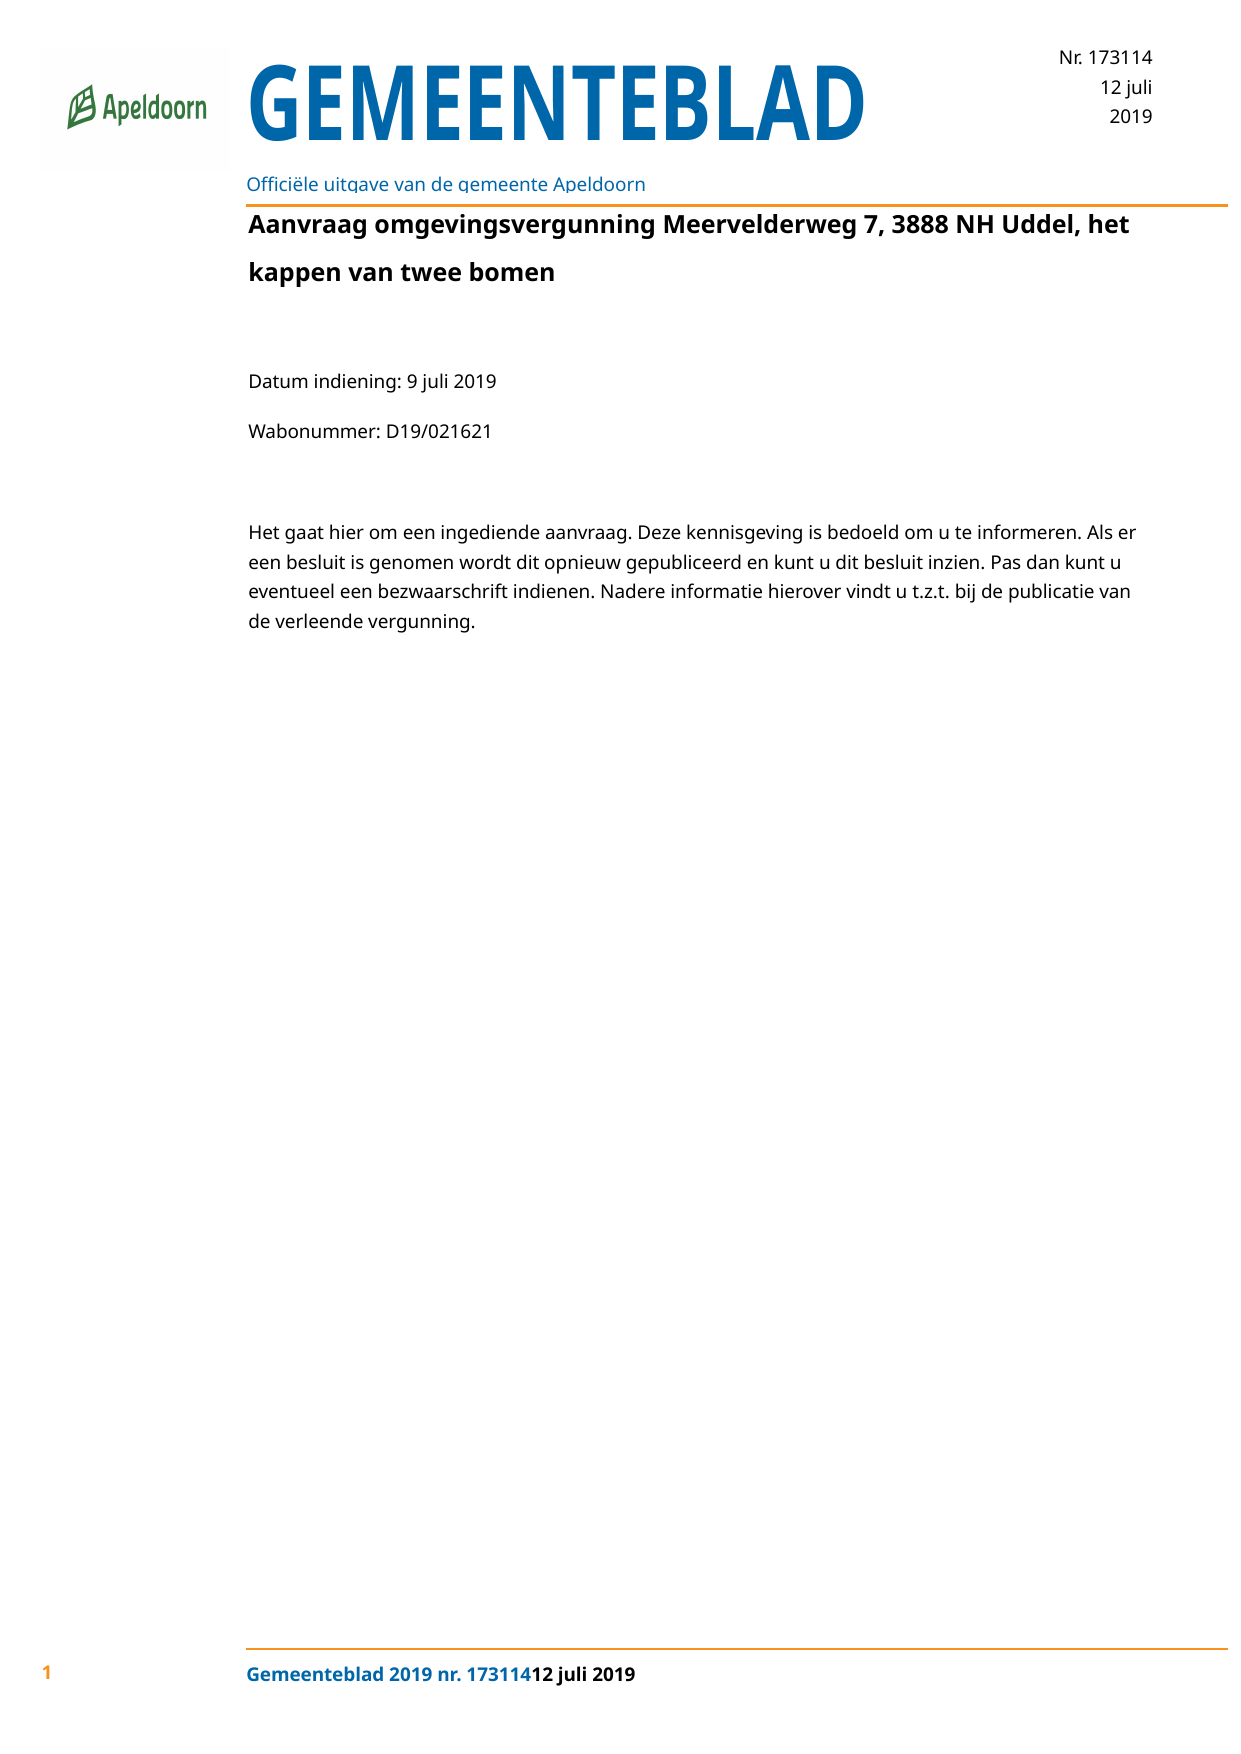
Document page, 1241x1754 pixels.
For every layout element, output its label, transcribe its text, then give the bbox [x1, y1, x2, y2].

text Wabonummer: D19/021621 [248, 419, 1152, 444]
text Datum indiening: 9 juli 2019 [248, 368, 1152, 394]
text Het gaat hier om een ingediende aanvraag. Deze kennisgeving is bedoeld om u te informeren. Als er een besluit is genomen wordt dit opnieuw gepubliceerd en kunt u dit besluit inzien. Pas dan kunt u eventueel een bezwaarschrift indienen. Nadere informatie hierover vindt u t.z.t. bij de publicatie van de verleende vergunning. [248, 519, 1152, 634]
text Aanvraag omgevingsvergunning Meervelderweg 7, 3888 NH Uddel, het kappen van twee bomen [248, 207, 1152, 288]
picture [41, 47, 231, 172]
